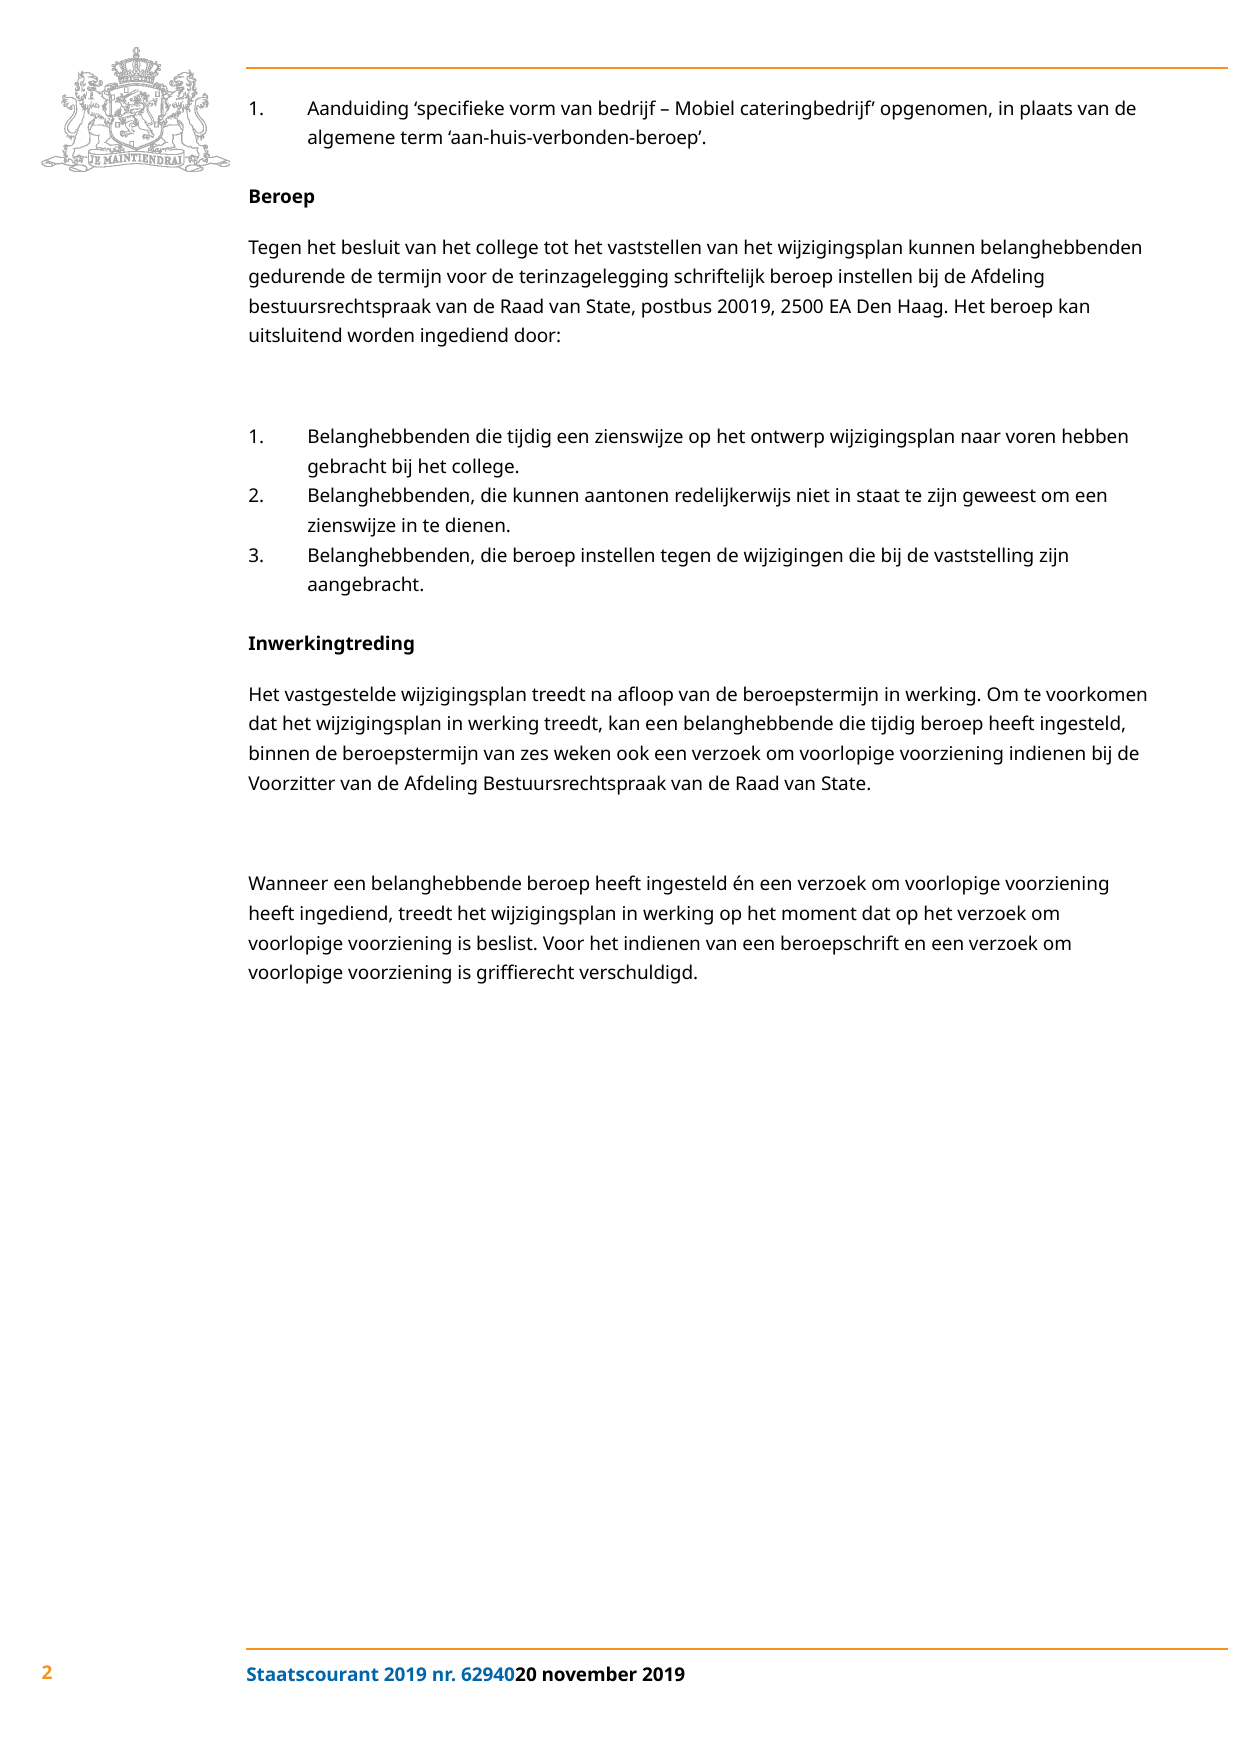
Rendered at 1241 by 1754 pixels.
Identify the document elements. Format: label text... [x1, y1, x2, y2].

text Beroep [248, 183, 1152, 209]
list Belanghebbenden, die kunnen aantonen redelijkerwijs niet in staat te zijn geweest om een zienswijze in te dienen. [248, 483, 1152, 538]
list Belanghebbenden die tijdig een zienswijze op het ontwerp wijzigingsplan naar voren hebben gebracht bij het college. [248, 423, 1152, 479]
list Aanduiding ‘specifieke vorm van bedrijf – Mobiel cateringbedrijf’ opgenomen, in plaats van de algemene term ‘aan-huis-verbonden-beroep’. [248, 95, 1152, 150]
list Belanghebbenden, die beroep instellen tegen de wijzigingen die bij de vaststelling zijn aangebracht. [248, 542, 1152, 597]
text Inwerkingtreding [248, 631, 1152, 656]
text Het vastgestelde wijzigingsplan treedt na afloop van de beroepstermijn in werking. Om te voorkomen dat het wijzigingsplan in werking treedt, kan een belanghebbende die tijdig beroep heeft ingesteld, binnen de beroepstermijn van zes weken ook een verzoek om voorlopige voorziening indienen bij de Voorzitter van de Afdeling Bestuursrechtspraak van de Raad van State. [248, 681, 1152, 796]
text Wanneer een belanghebbende beroep heeft ingesteld én een verzoek om voorlopige voorziening heeft ingediend, treedt het wijzigingsplan in werking op het moment dat op het verzoek om voorlopige voorziening is beslist. Voor het indienen van een beroepschrift en een verzoek om voorlopige voorziening is griffierecht verschuldigd. [248, 871, 1152, 985]
picture [41, 47, 231, 172]
text Tegen het besluit van het college tot het vaststellen van het wijzigingsplan kunnen belanghebbenden gedurende de termijn voor de terinzagelegging schriftelijk beroep instellen bij de Afdeling bestuursrechtspraak van de Raad van State, postbus 20019, 2500 EA Den Haag. Het beroep kan uitsluitend worden ingediend door: [248, 234, 1152, 348]
